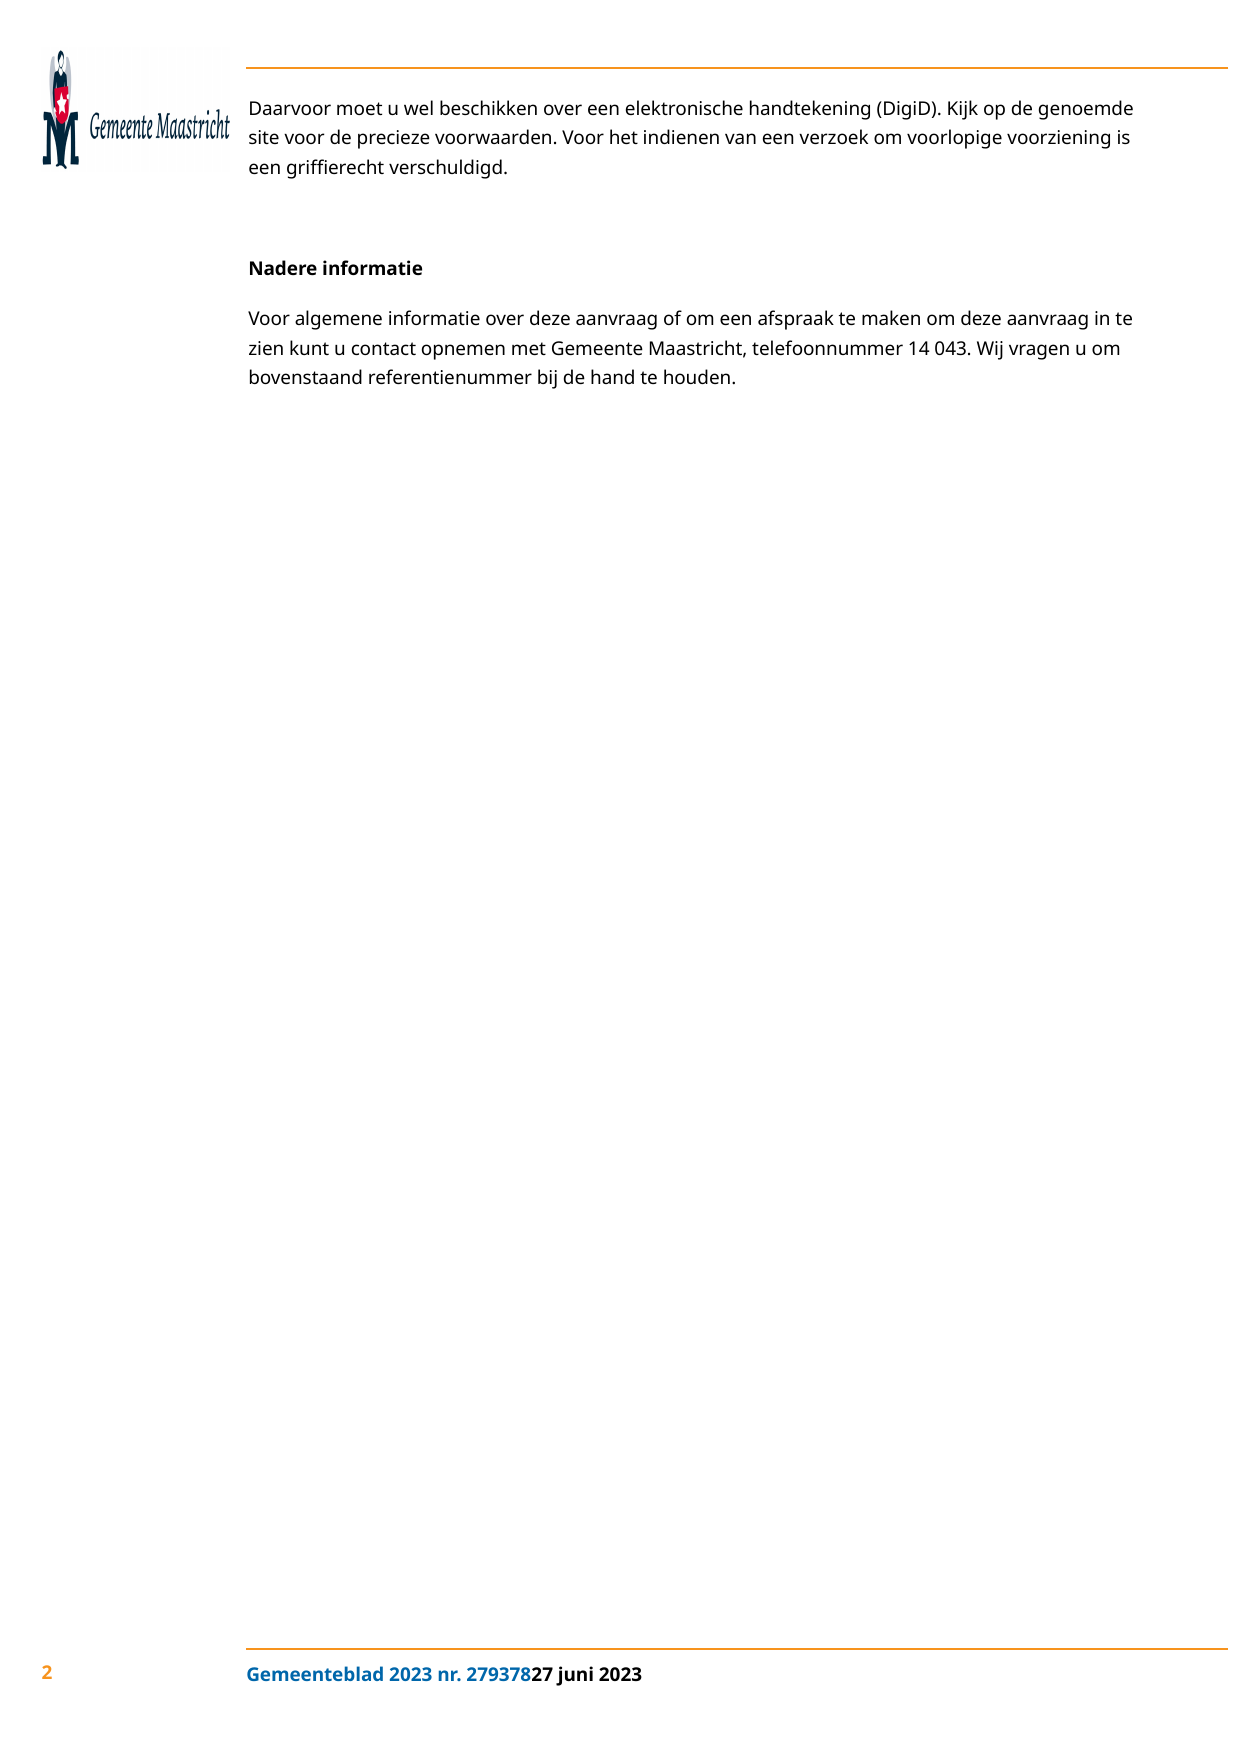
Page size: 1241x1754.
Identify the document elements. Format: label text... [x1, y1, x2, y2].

text Daarvoor moet u wel beschikken over een elektronische handtekening (DigiD). Kijk op de genoemde site voor de precieze voorwaarden. Voor het indienen van een verzoek om voorlopige voorziening is een griffierecht verschuldigd. [248, 95, 1152, 180]
text Nadere informatie [248, 255, 1152, 281]
picture [41, 47, 231, 172]
text Voor algemene informatie over deze aanvraag of om een afspraak te maken om deze aanvraag in te zien kunt u contact opnemen met Gemeente Maastricht, telefoonnummer 14 043. Wij vragen u om bovenstaand referentienummer bij de hand te houden. [248, 305, 1152, 390]
